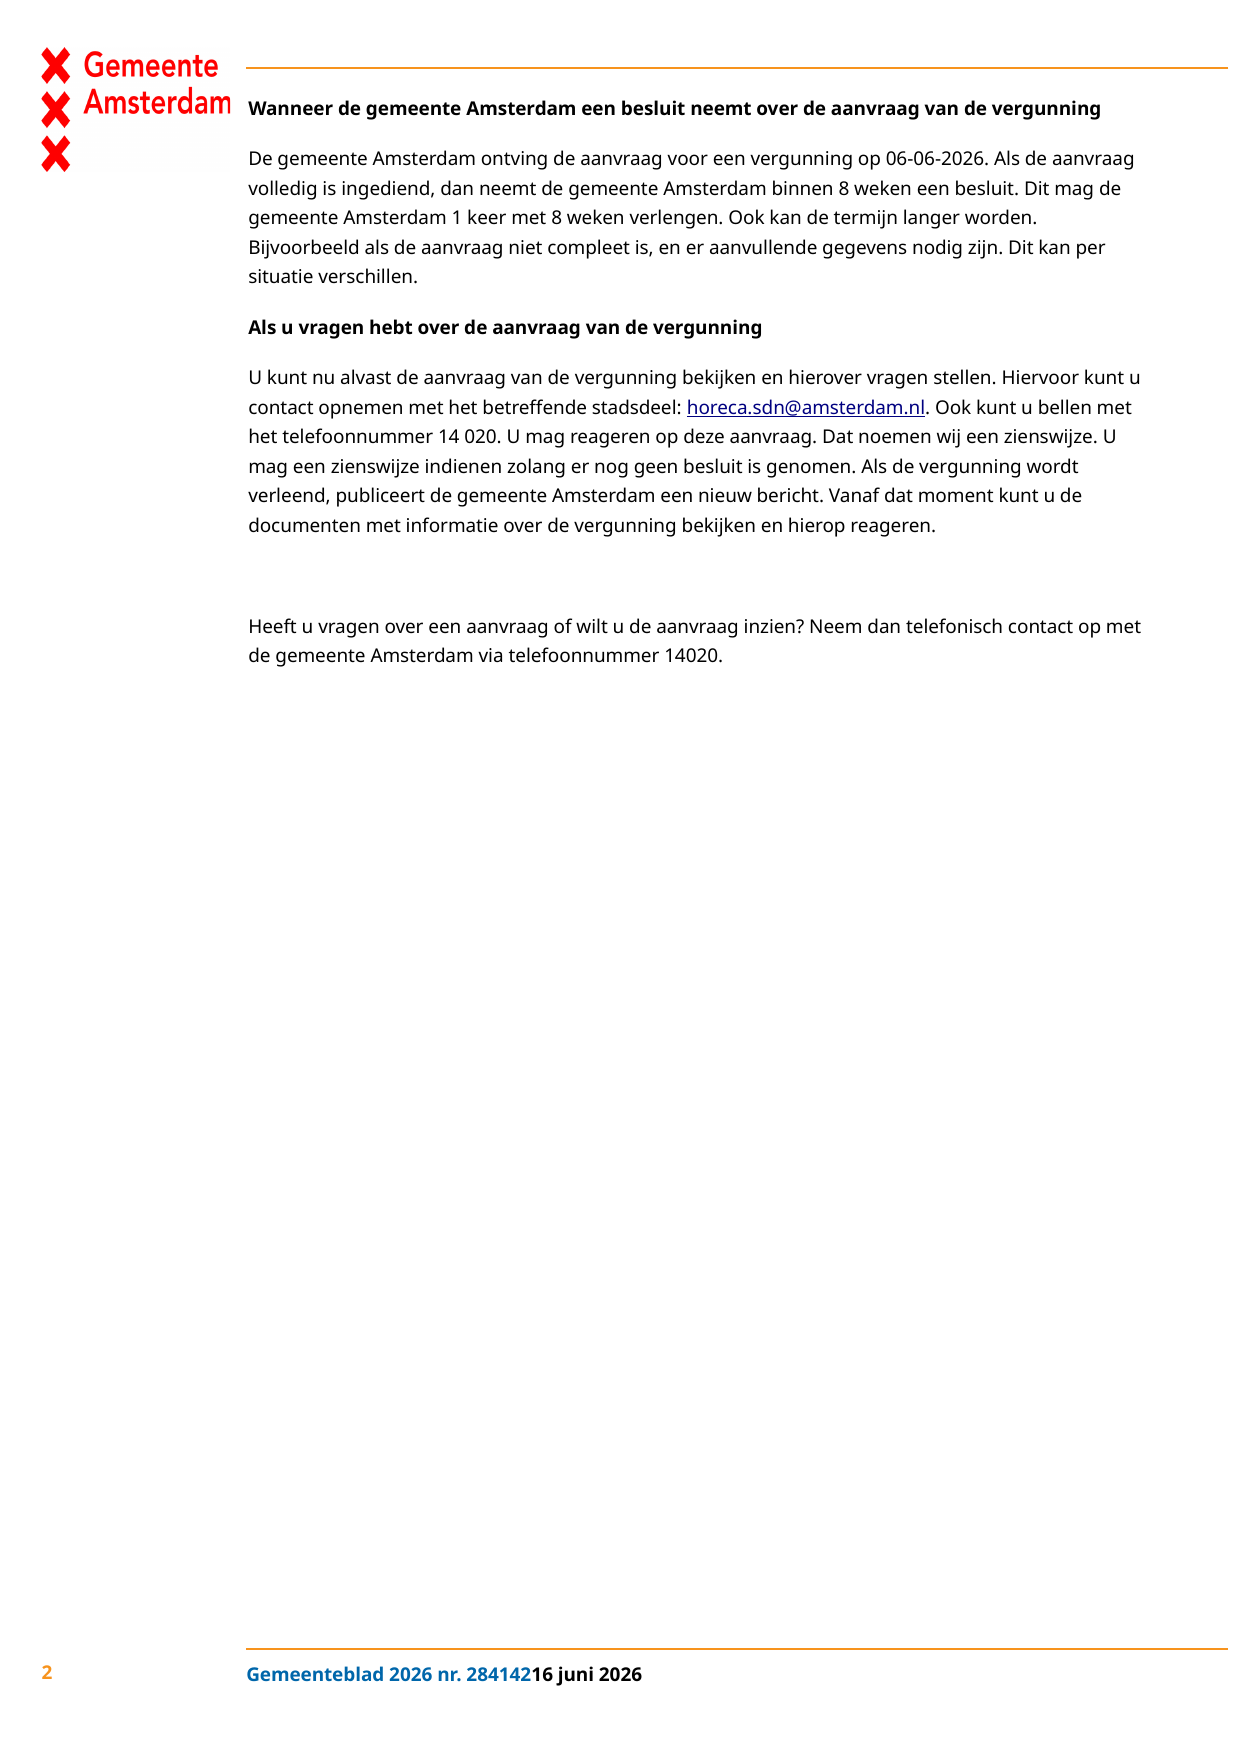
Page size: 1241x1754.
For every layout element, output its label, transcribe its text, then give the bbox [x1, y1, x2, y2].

text Heeft u vragen over een aanvraag of wilt u de aanvraag inzien? Neem dan telefonisch contact op met de gemeente Amsterdam via telefoonnummer 14020. [248, 613, 1152, 668]
picture [41, 47, 231, 172]
text De gemeente Amsterdam ontving de aanvraag voor een vergunning op 06-06-2026. Als de aanvraag volledig is ingediend, dan neemt de gemeente Amsterdam binnen 8 weken een besluit. Dit mag de gemeente Amsterdam 1 keer met 8 weken verlengen. Ook kan de termijn langer worden. Bijvoorbeeld als de aanvraag niet compleet is, en er aanvullende gegevens nodig zijn. Dit kan per situatie verschillen. [248, 145, 1152, 289]
text U kunt nu alvast de aanvraag van de vergunning bekijken en hierover vragen stellen. Hiervoor kunt u contact opnemen met het betreffende stadsdeel: horeca.sdn@amsterdam.nl. Ook kunt u bellen met het telefoonnummer 14 020. U mag reageren op deze aanvraag. Dat noemen wij een zienswijze. U mag een zienswijze indienen zolang er nog geen besluit is genomen. Als de vergunning wordt verleend, publiceert de gemeente Amsterdam een nieuw bericht. Vanaf dat moment kunt u de documenten met informatie over de vergunning bekijken en hierop reageren. [248, 364, 1152, 538]
text Als u vragen hebt over de aanvraag van de vergunning [248, 314, 1152, 340]
text Wanneer de gemeente Amsterdam een besluit neemt over de aanvraag van de vergunning [248, 95, 1152, 121]
